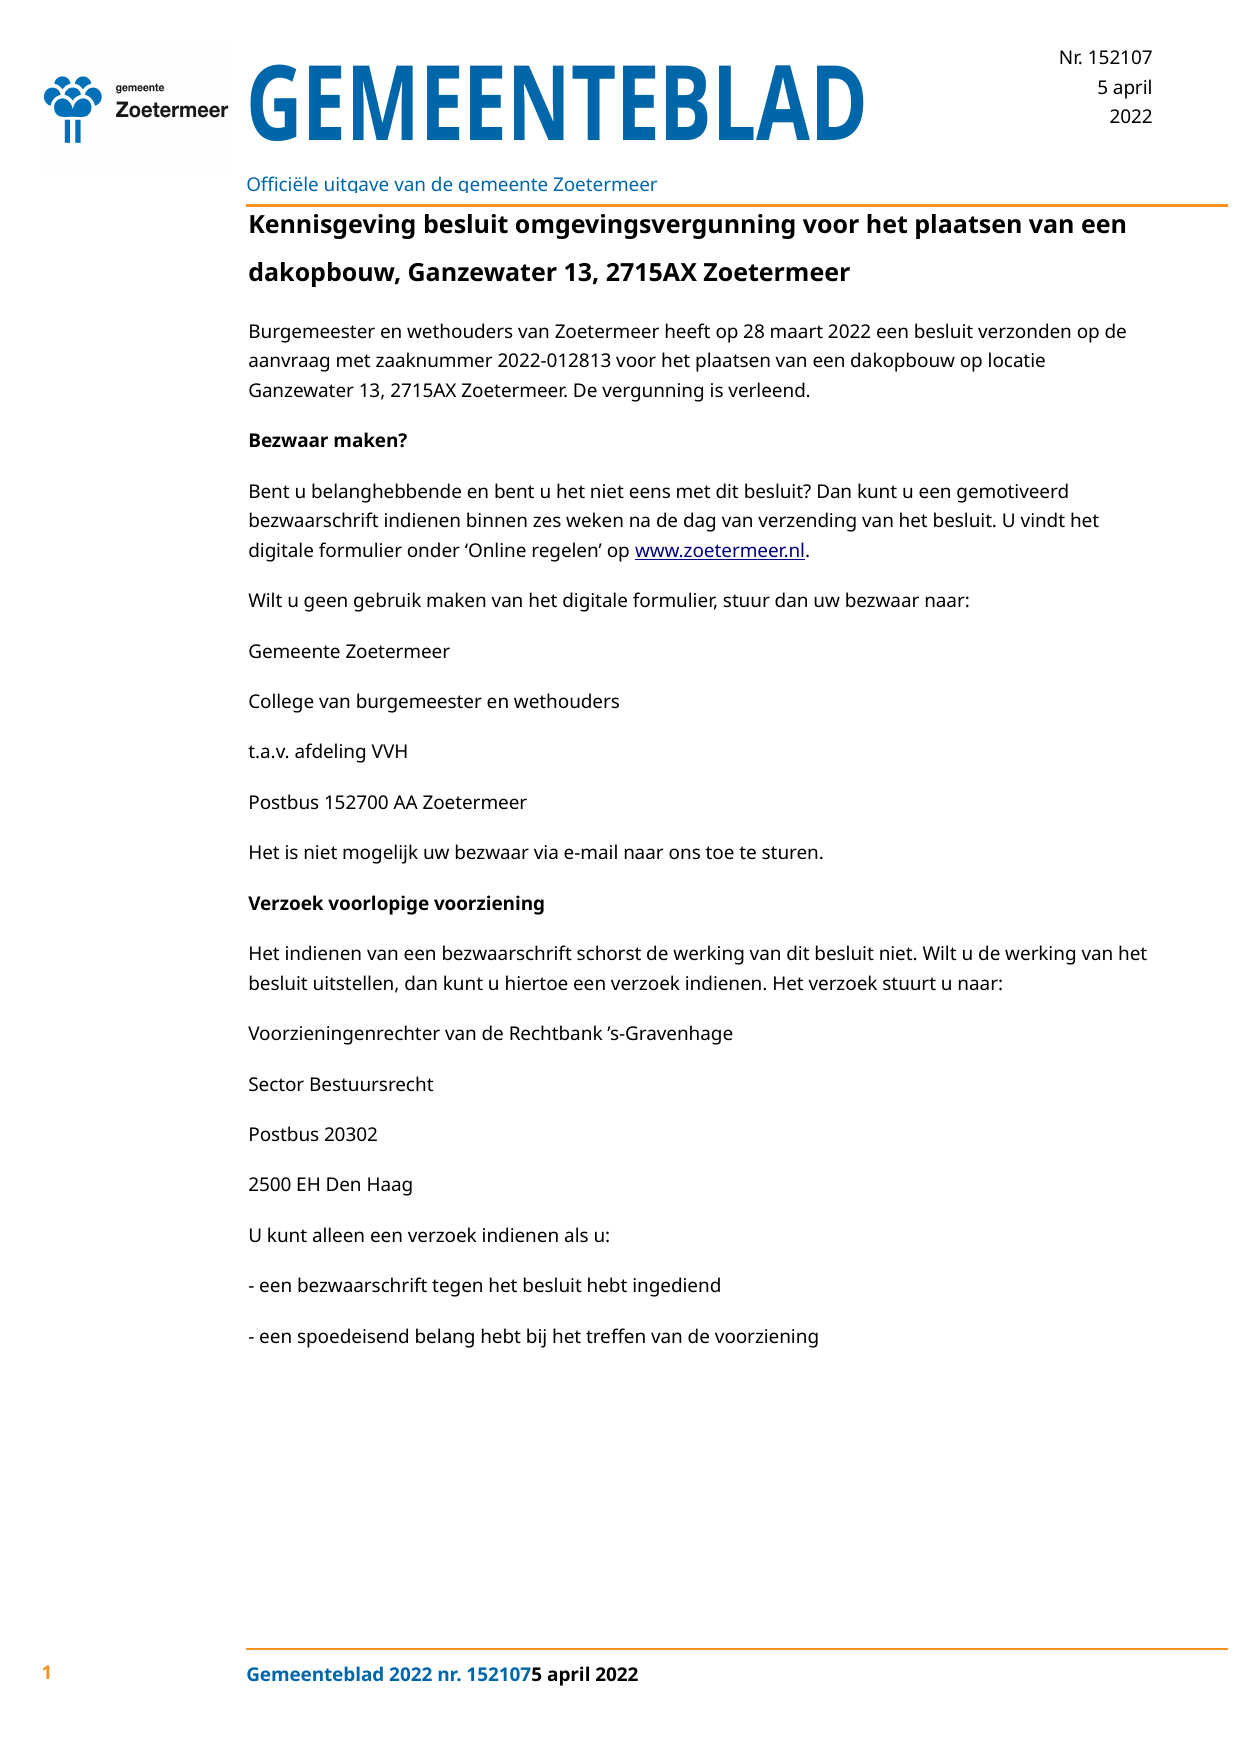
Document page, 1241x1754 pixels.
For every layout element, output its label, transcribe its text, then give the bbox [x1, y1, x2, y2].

text Het is niet mogelijk uw bezwaar via e-mail naar ons toe te sturen. [248, 839, 1152, 865]
text Postbus 20302 [248, 1121, 1152, 1147]
text Wilt u geen gebruik maken van het digitale formulier, stuur dan uw bezwaar naar: [248, 587, 1152, 613]
picture [41, 47, 231, 172]
text 2500 EH Den Haag [248, 1172, 1152, 1197]
text Bezwaar maken? [248, 427, 1152, 453]
text Het indienen van een bezwaarschrift schorst de werking van dit besluit niet. Wilt u de werking van het besluit uitstellen, dan kunt u hiertoe een verzoek indienen. Het verzoek stuurt u naar: [248, 940, 1152, 996]
text Kennisgeving besluit omgevingsvergunning voor het plaatsen van een dakopbouw, Ganzewater 13, 2715AX Zoetermeer [248, 207, 1152, 288]
text Gemeente Zoetermeer [248, 638, 1152, 664]
text t.a.v. afdeling VVH [248, 739, 1152, 764]
text College van burgemeester en wethouders [248, 688, 1152, 714]
text Voorzieningenrechter van de Rechtbank ’s-Gravenhage [248, 1020, 1152, 1046]
text Verzoek voorlopige voorziening [248, 890, 1152, 916]
text - een bezwaarschrift tegen het besluit hebt ingediend [248, 1272, 1152, 1298]
text - een spoedeisend belang hebt bij het treffen van de voorziening [248, 1323, 1152, 1349]
text Sector Bestuursrecht [248, 1071, 1152, 1097]
text U kunt alleen een verzoek indienen als u: [248, 1222, 1152, 1248]
text Postbus 152700 AA Zoetermeer [248, 789, 1152, 815]
text Bent u belanghebbende en bent u het niet eens met dit besluit? Dan kunt u een gemotiveerd bezwaarschrift indienen binnen zes weken na de dag van verzending van het besluit. U vindt het digitale formulier onder ‘Online regelen’ op www.zoetermeer.nl. [248, 478, 1152, 563]
text Burgemeester en wethouders van Zoetermeer heeft op 28 maart 2022 een besluit verzonden op de aanvraag met zaaknummer 2022-012813 voor het plaatsen van een dakopbouw op locatie Ganzewater 13, 2715AX Zoetermeer. De vergunning is verleend. [248, 318, 1152, 403]
